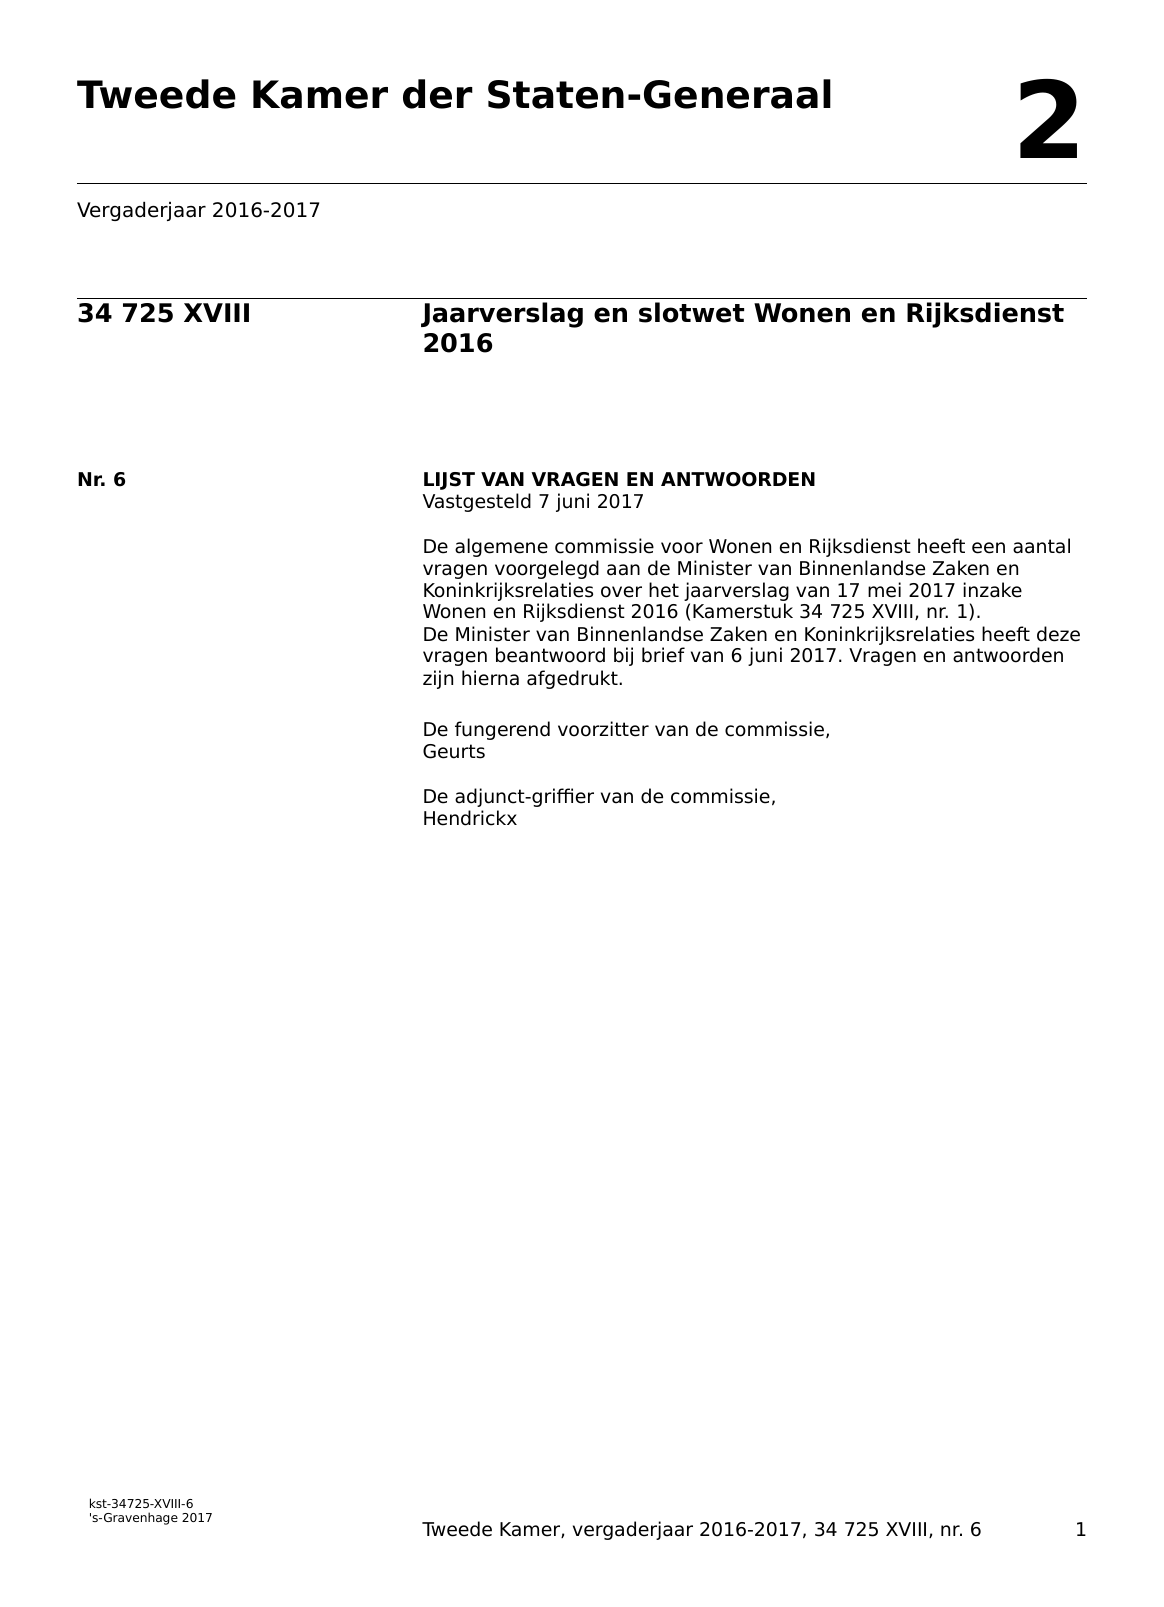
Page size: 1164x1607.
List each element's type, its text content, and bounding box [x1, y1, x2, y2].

text kst-34725-XVIII-6 [88, 1497, 323, 1511]
table_header Tweede Kamer der Staten-Generaal [77, 59, 886, 183]
table_header 2 [886, 59, 1087, 183]
subtitle Nr. 6 LIJST VAN VRAGEN EN ANTWOORDEN [77, 469, 1087, 491]
text 's-Gravenhage 2017 [88, 1511, 323, 1525]
subtitle 34 725 XVIII Jaarverslag en slotwet Wonen en Rijksdienst 2016 [77, 299, 1087, 358]
text De fungerend voorzitter van de commissie, Geurts [422, 719, 1087, 763]
text De Minister van Binnenlandse Zaken en Koninkrijksrelaties heeft deze vragen beantwoord bij brief van 6 juni 2017. Vragen en antwoorden zijn hierna afgedrukt. [422, 623, 1087, 689]
text De algemene commissie voor Wonen en Rijksdienst heeft een aantal vragen voorgelegd aan de Minister van Binnenlandse Zaken en Koninkrijksrelaties over het jaarverslag van 17 mei 2017 inzake Wonen en Rijksdienst 2016 (Kamerstuk 34 725 XVIII, nr. 1). [422, 536, 1087, 623]
table_cell Vergaderjaar 2016-2017 [77, 184, 1087, 298]
text De adjunct-griffier van de commissie, Hendrickx [422, 786, 1087, 829]
text Vastgesteld 7 juni 2017 [422, 491, 1087, 513]
